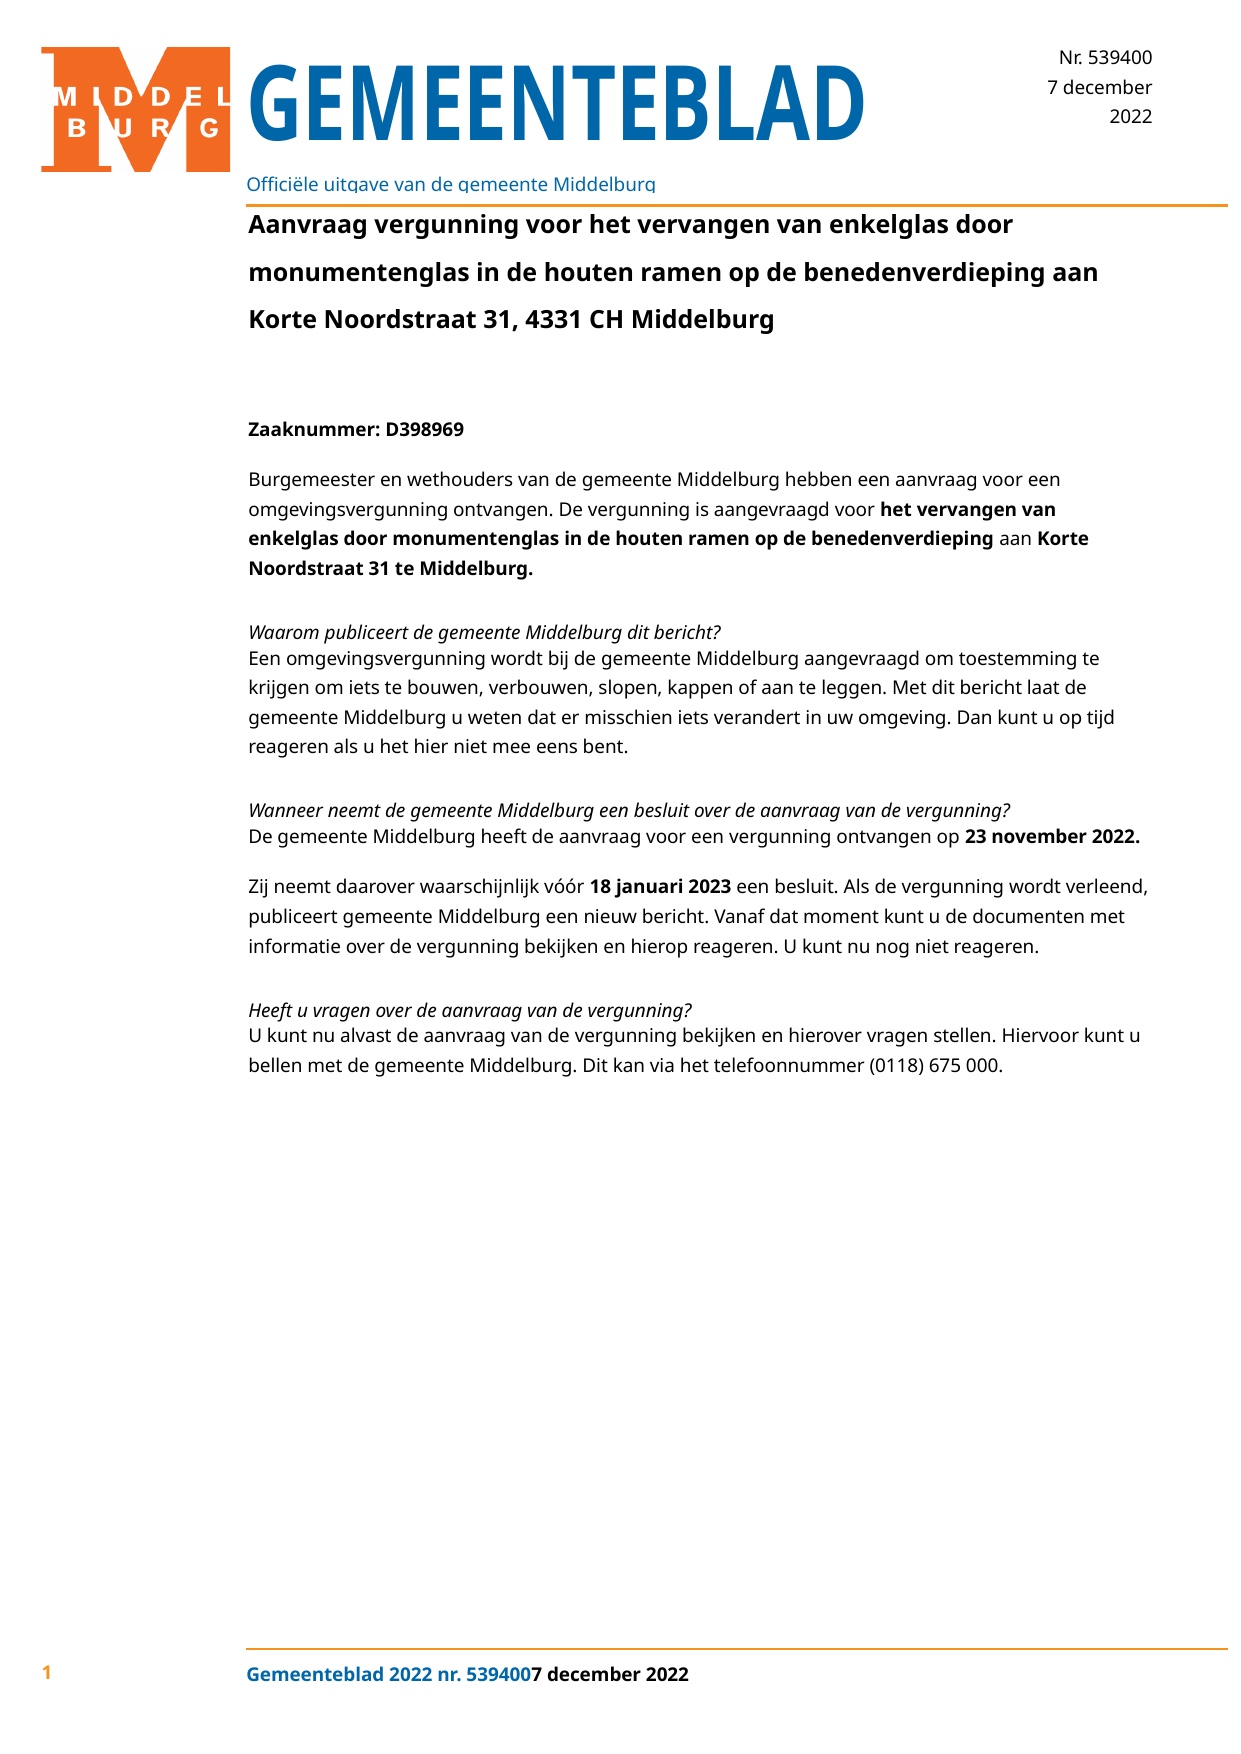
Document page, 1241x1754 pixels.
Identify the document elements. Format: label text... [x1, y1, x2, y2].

text Waarom publiceert de gemeente Middelburg dit bericht? [248, 619, 1152, 645]
text De gemeente Middelburg heeft de aanvraag voor een vergunning ontvangen op 23 november 2022. [248, 823, 1152, 849]
picture [41, 47, 231, 172]
text Heeft u vragen over de aanvraag van de vergunning? [248, 997, 1152, 1022]
text U kunt nu alvast de aanvraag van de vergunning bekijken en hierover vragen stellen. Hiervoor kunt u bellen met de gemeente Middelburg. Dit kan via het telefoonnummer (0118) 675 000. [248, 1022, 1152, 1078]
text Burgemeester en wethouders van de gemeente Middelburg hebben een aanvraag voor een omgevingsvergunning ontvangen. De vergunning is aangevraagd voor het vervangen van enkelglas door monumentenglas in de houten ramen op de benedenverdieping aan Korte Noordstraat 31 te Middelburg. [248, 466, 1152, 581]
text Zaaknummer: D398969 [248, 416, 1152, 442]
text Aanvraag vergunning voor het vervangen van enkelglas door monumentenglas in de houten ramen op de benedenverdieping aan Korte Noordstraat 31, 4331 CH Middelburg [248, 207, 1152, 336]
text Een omgevingsvergunning wordt bij de gemeente Middelburg aangevraagd om toestemming te krijgen om iets te bouwen, verbouwen, slopen, kappen of aan te leggen. Met dit bericht laat de gemeente Middelburg u weten dat er misschien iets verandert in uw omgeving. Dan kunt u op tijd reageren als u het hier niet mee eens bent. [248, 645, 1152, 759]
text Zij neemt daarover waarschijnlijk vóór 18 januari 2023 een besluit. Als de vergunning wordt verleend, publiceert gemeente Middelburg een nieuw bericht. Vanaf dat moment kunt u de documenten met informatie over de vergunning bekijken en hierop reageren. U kunt nu nog niet reageren. [248, 874, 1152, 958]
text Wanneer neemt de gemeente Middelburg een besluit over de aanvraag van de vergunning? [248, 797, 1152, 823]
